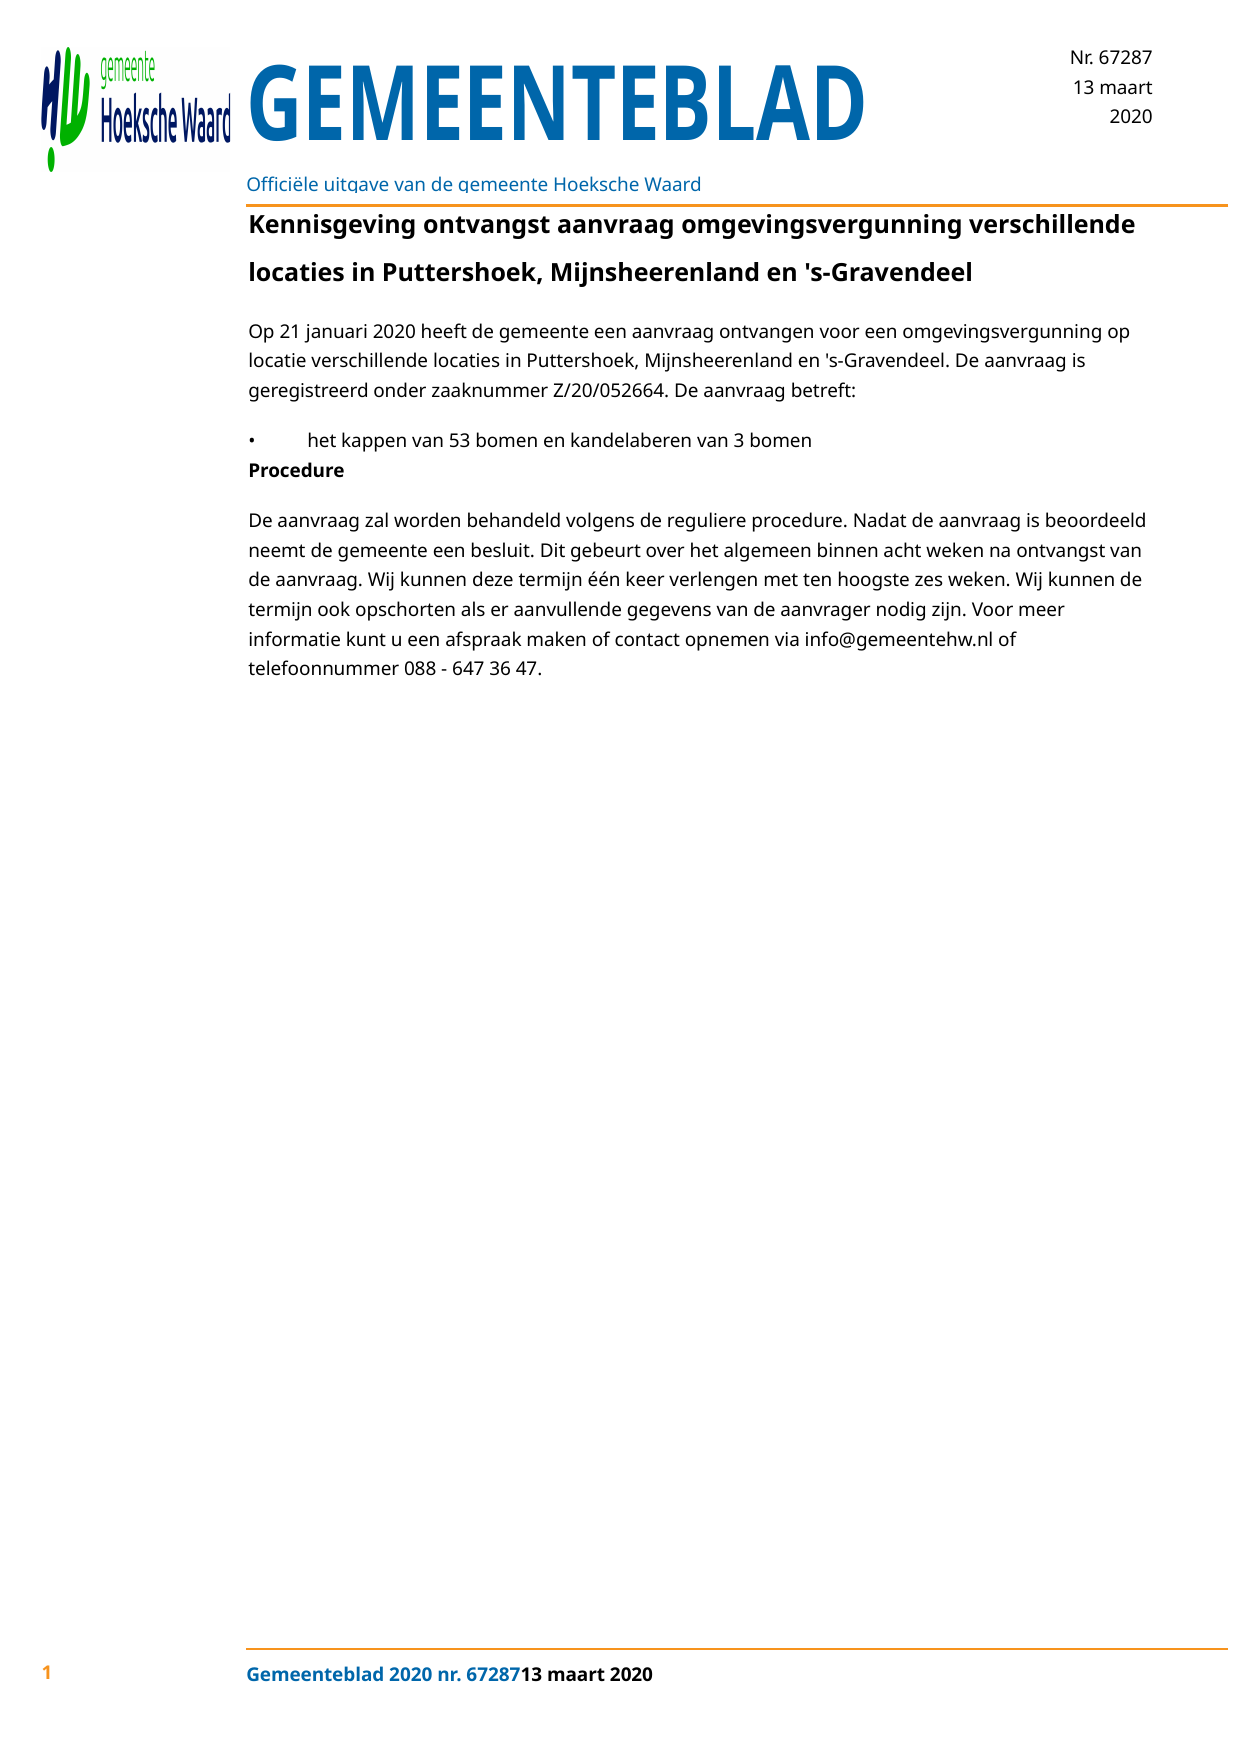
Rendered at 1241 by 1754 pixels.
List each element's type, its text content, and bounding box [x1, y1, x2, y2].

text Procedure [248, 457, 1152, 483]
list het kappen van 53 bomen en kandelaberen van 3 bomen [248, 427, 1152, 453]
text Op 21 januari 2020 heeft de gemeente een aanvraag ontvangen voor een omgevingsvergunning op locatie verschillende locaties in Puttershoek, Mijnsheerenland en 's-Gravendeel. De aanvraag is geregistreerd onder zaaknummer Z/20/052664. De aanvraag betreft: [248, 318, 1152, 403]
picture [41, 47, 231, 172]
text Kennisgeving ontvangst aanvraag omgevingsvergunning verschillende locaties in Puttershoek, Mijnsheerenland en 's-Gravendeel [248, 207, 1152, 288]
text De aanvraag zal worden behandeld volgens de reguliere procedure. Nadat de aanvraag is beoordeeld neemt de gemeente een besluit. Dit gebeurt over het algemeen binnen acht weken na ontvangst van de aanvraag. Wij kunnen deze termijn één keer verlengen met ten hoogste zes weken. Wij kunnen de termijn ook opschorten als er aanvullende gegevens van de aanvrager nodig zijn. Voor meer informatie kunt u een afspraak maken of contact opnemen via info@gemeentehw.nl of telefoonnummer 088 - 647 36 47. [248, 507, 1152, 681]
